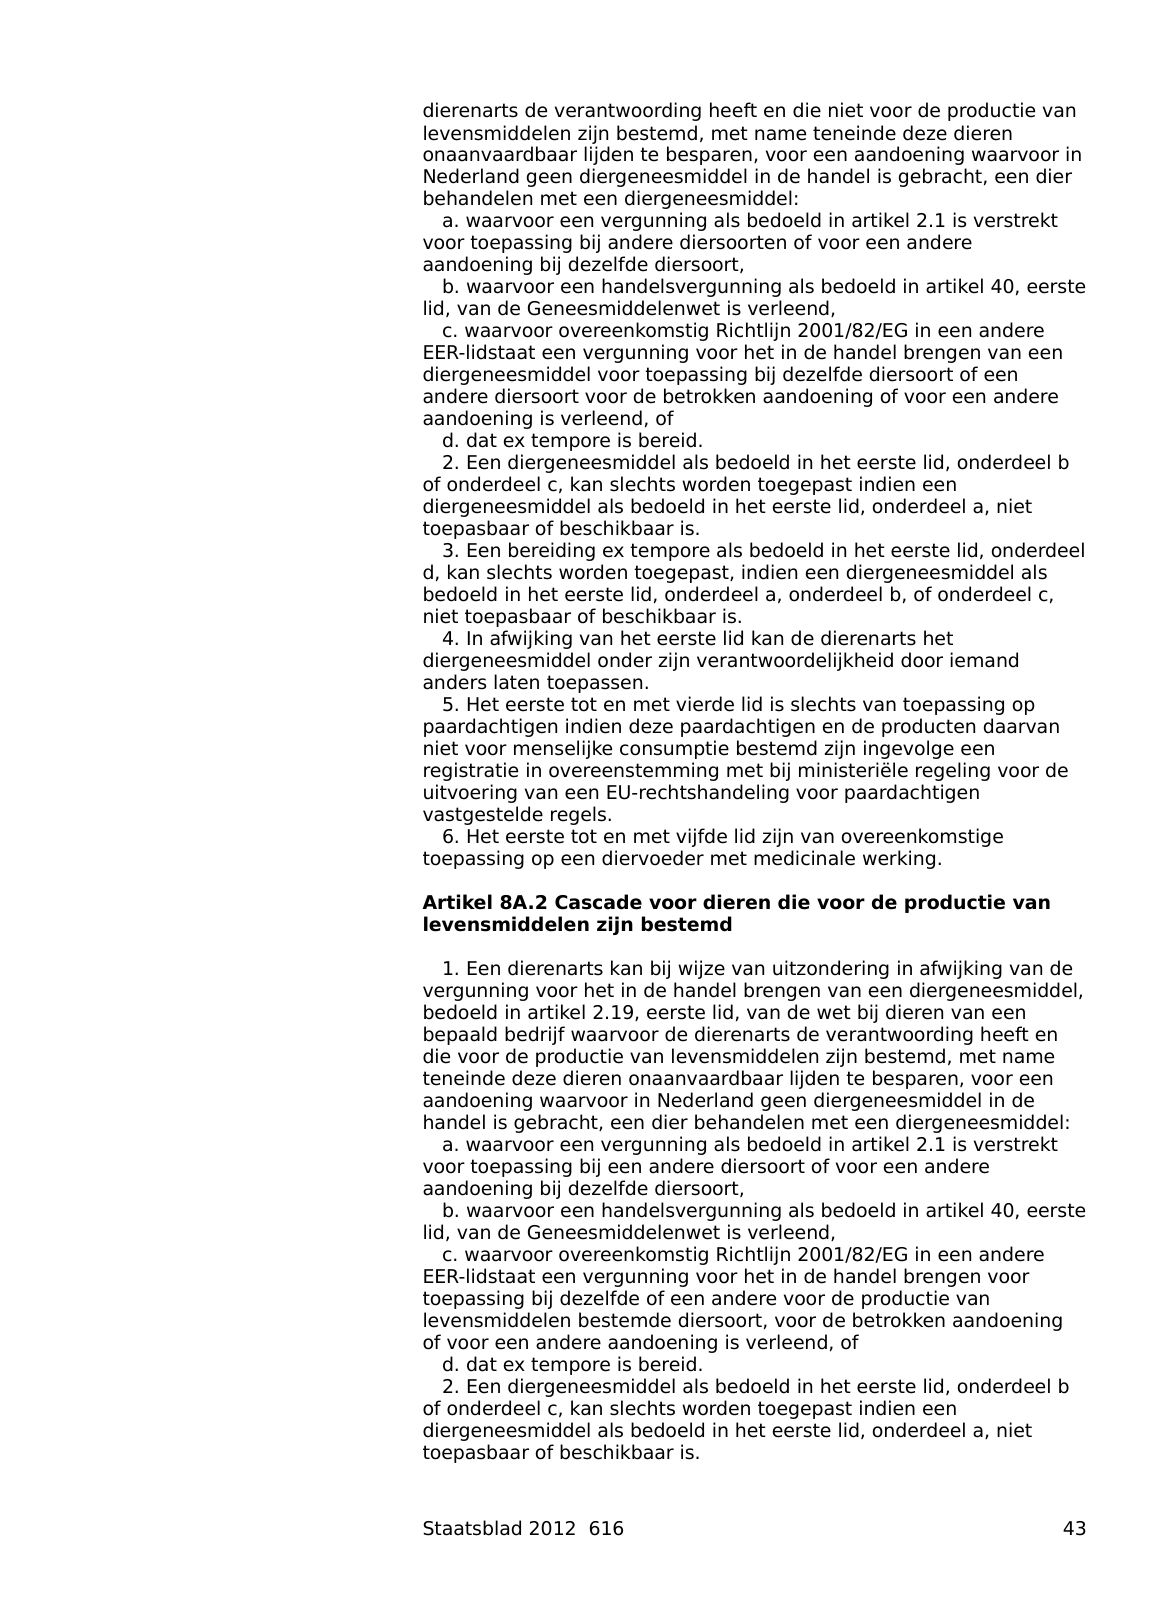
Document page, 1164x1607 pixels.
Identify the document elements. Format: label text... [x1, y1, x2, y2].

text 2. Een diergeneesmiddel als bedoeld in het eerste lid, onderdeel b of onderdeel c, kan slechts worden toegepast indien een diergeneesmiddel als bedoeld in het eerste lid, onderdeel a, niet toepasbaar of beschikbaar is. [422, 1376, 1087, 1463]
text 1. Een dierenarts kan bij wijze van uitzondering in afwijking van de vergunning voor het in de handel brengen van een diergeneesmiddel, bedoeld in artikel 2.19, eerste lid, van de wet bij dieren van een bepaald bedrijf waarvoor de dierenarts de verantwoording heeft en die voor de productie van levensmiddelen zijn bestemd, met name teneinde deze dieren onaanvaardbaar lijden te besparen, voor een aandoening waarvoor in Nederland geen diergeneesmiddel in de handel is gebracht, een dier behandelen met een diergeneesmiddel: [422, 958, 1087, 1134]
subtitle Artikel 8A.2 Cascade voor dieren die voor de productie van levensmiddelen zijn bestemd [422, 892, 1087, 936]
text b. waarvoor een handelsvergunning als bedoeld in artikel 40, eerste lid, van de Geneesmiddelenwet is verleend, [422, 276, 1087, 320]
text c. waarvoor overeenkomstig Richtlijn 2001/82/EG in een andere EER-lidstaat een vergunning voor het in de handel brengen van een diergeneesmiddel voor toepassing bij dezelfde diersoort of een andere diersoort voor de betrokken aandoening of voor een andere aandoening is verleend, of [422, 320, 1087, 430]
text 5. Het eerste tot en met vierde lid is slechts van toepassing op paardachtigen indien deze paardachtigen en de producten daarvan niet voor menselijke consumptie bestemd zijn ingevolge een registratie in overeenstemming met bij ministeriële regeling voor de uitvoering van een EU-rechtshandeling voor paardachtigen vastgestelde regels. [422, 694, 1087, 826]
text d. dat ex tempore is bereid. [422, 1354, 1087, 1376]
text 2. Een diergeneesmiddel als bedoeld in het eerste lid, onderdeel b of onderdeel c, kan slechts worden toegepast indien een diergeneesmiddel als bedoeld in het eerste lid, onderdeel a, niet toepasbaar of beschikbaar is. [422, 452, 1087, 540]
text b. waarvoor een handelsvergunning als bedoeld in artikel 40, eerste lid, van de Geneesmiddelenwet is verleend, [422, 1200, 1087, 1244]
text c. waarvoor overeenkomstig Richtlijn 2001/82/EG in een andere EER-lidstaat een vergunning voor het in de handel brengen voor toepassing bij dezelfde of een andere voor de productie van levensmiddelen bestemde diersoort, voor de betrokken aandoening of voor een andere aandoening is verleend, of [422, 1244, 1087, 1354]
text 4. In afwijking van het eerste lid kan de dierenarts het diergeneesmiddel onder zijn verantwoordelijkheid door iemand anders laten toepassen. [422, 628, 1087, 694]
text 6. Het eerste tot en met vijfde lid zijn van overeenkomstige toepassing op een diervoeder met medicinale werking. [422, 826, 1087, 870]
text d. dat ex tempore is bereid. [422, 430, 1087, 452]
text a. waarvoor een vergunning als bedoeld in artikel 2.1 is verstrekt voor toepassing bij een andere diersoort of voor een andere aandoening bij dezelfde diersoort, [422, 1134, 1087, 1200]
text a. waarvoor een vergunning als bedoeld in artikel 2.1 is verstrekt voor toepassing bij andere diersoorten of voor een andere aandoening bij dezelfde diersoort, [422, 210, 1087, 276]
text dierenarts de verantwoording heeft en die niet voor de productie van levensmiddelen zijn bestemd, met name teneinde deze dieren onaanvaardbaar lijden te besparen, voor een aandoening waarvoor in Nederland geen diergeneesmiddel in de handel is gebracht, een dier behandelen met een diergeneesmiddel: [422, 100, 1087, 210]
text 3. Een bereiding ex tempore als bedoeld in het eerste lid, onderdeel d, kan slechts worden toegepast, indien een diergeneesmiddel als bedoeld in het eerste lid, onderdeel a, onderdeel b, of onderdeel c, niet toepasbaar of beschikbaar is. [422, 540, 1087, 628]
